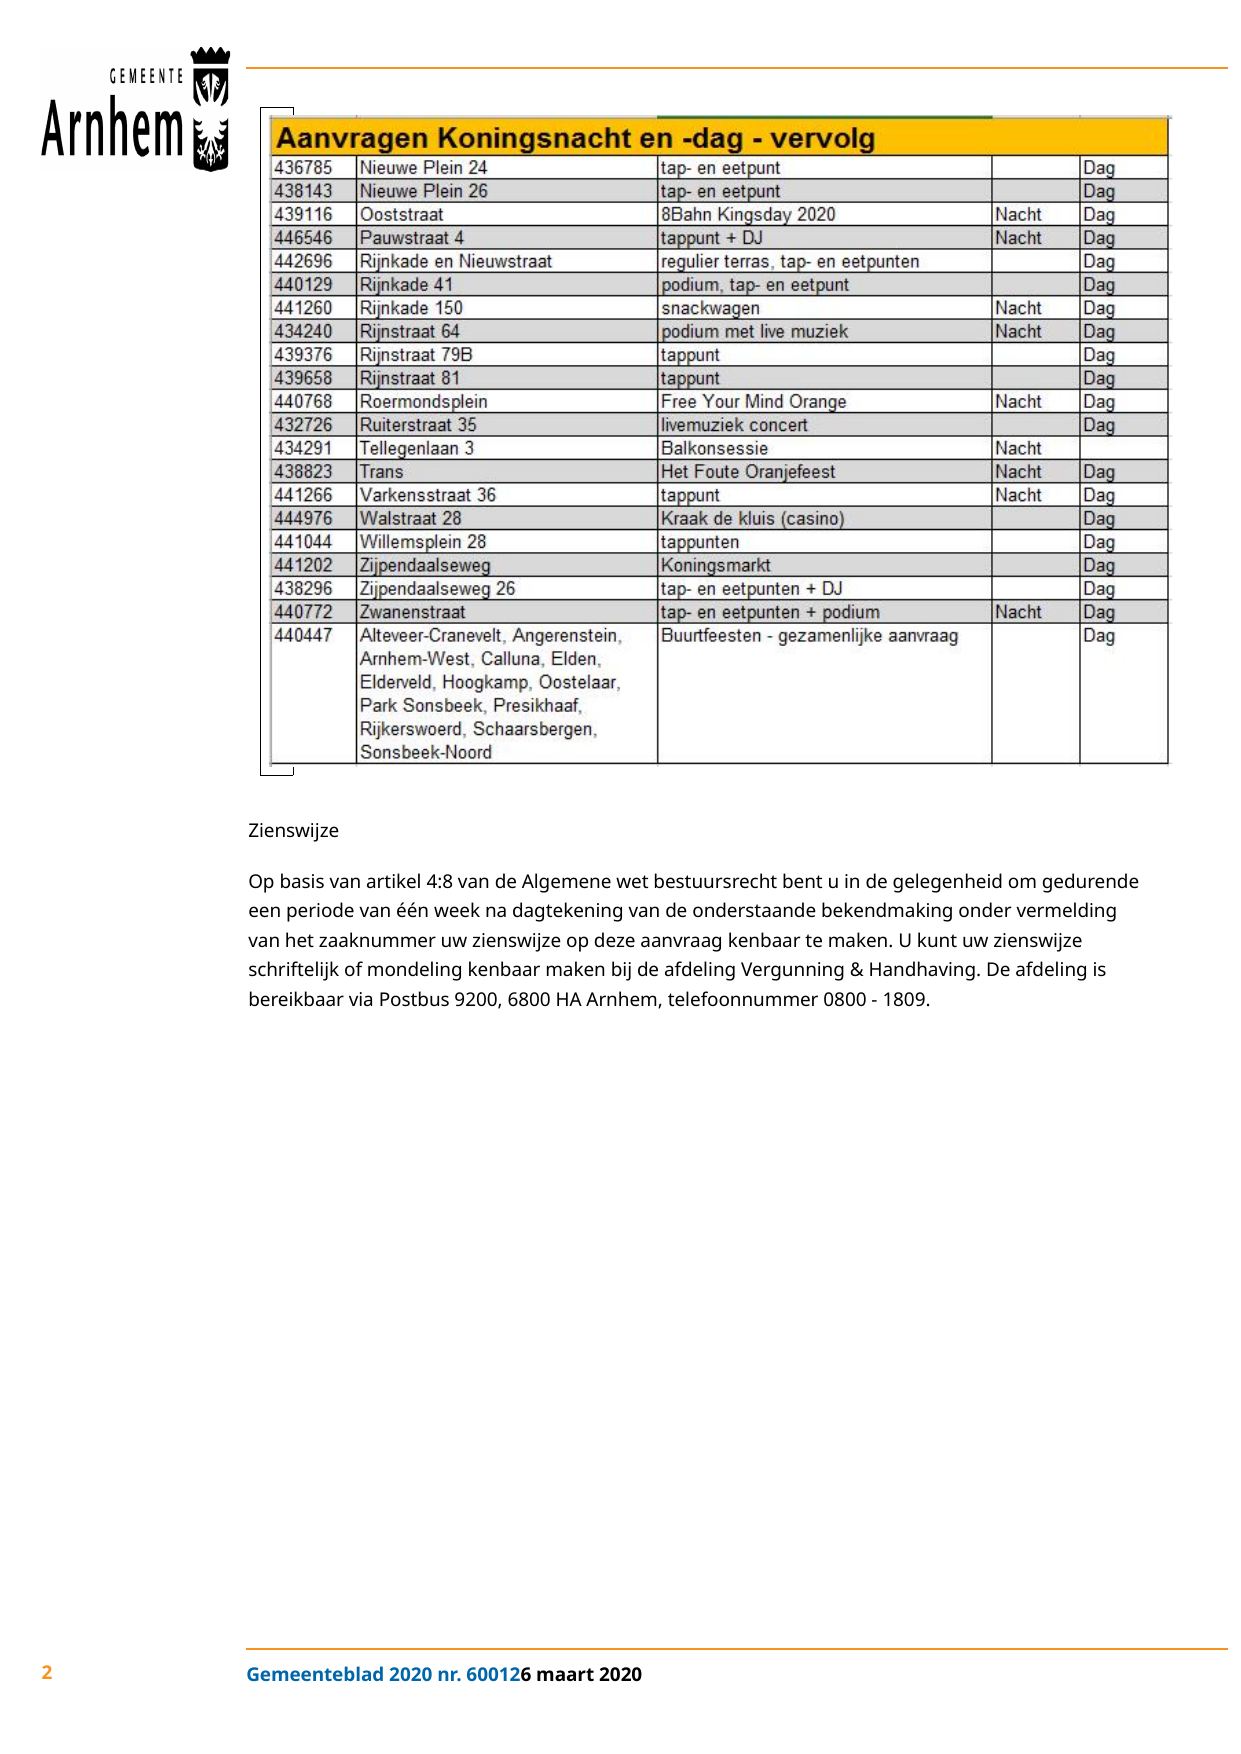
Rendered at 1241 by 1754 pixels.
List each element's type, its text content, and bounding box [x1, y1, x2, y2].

picture [268, 115, 1173, 767]
text Zienswijze [248, 817, 1152, 843]
picture [41, 47, 231, 172]
text Op basis van artikel 4:8 van de Algemene wet bestuursrecht bent u in de gelegenheid om gedurende een periode van één week na dagtekening van de onderstaande bekendmaking onder vermelding van het zaaknummer uw zienswijze op deze aanvraag kenbaar te maken. U kunt uw zienswijze schriftelijk of mondeling kenbaar maken bij de afdeling Vergunning & Handhaving. De afdeling is bereikbaar via Postbus 9200, 6800 HA Arnhem, telefoonnummer 0800 - 1809. [248, 868, 1152, 1012]
